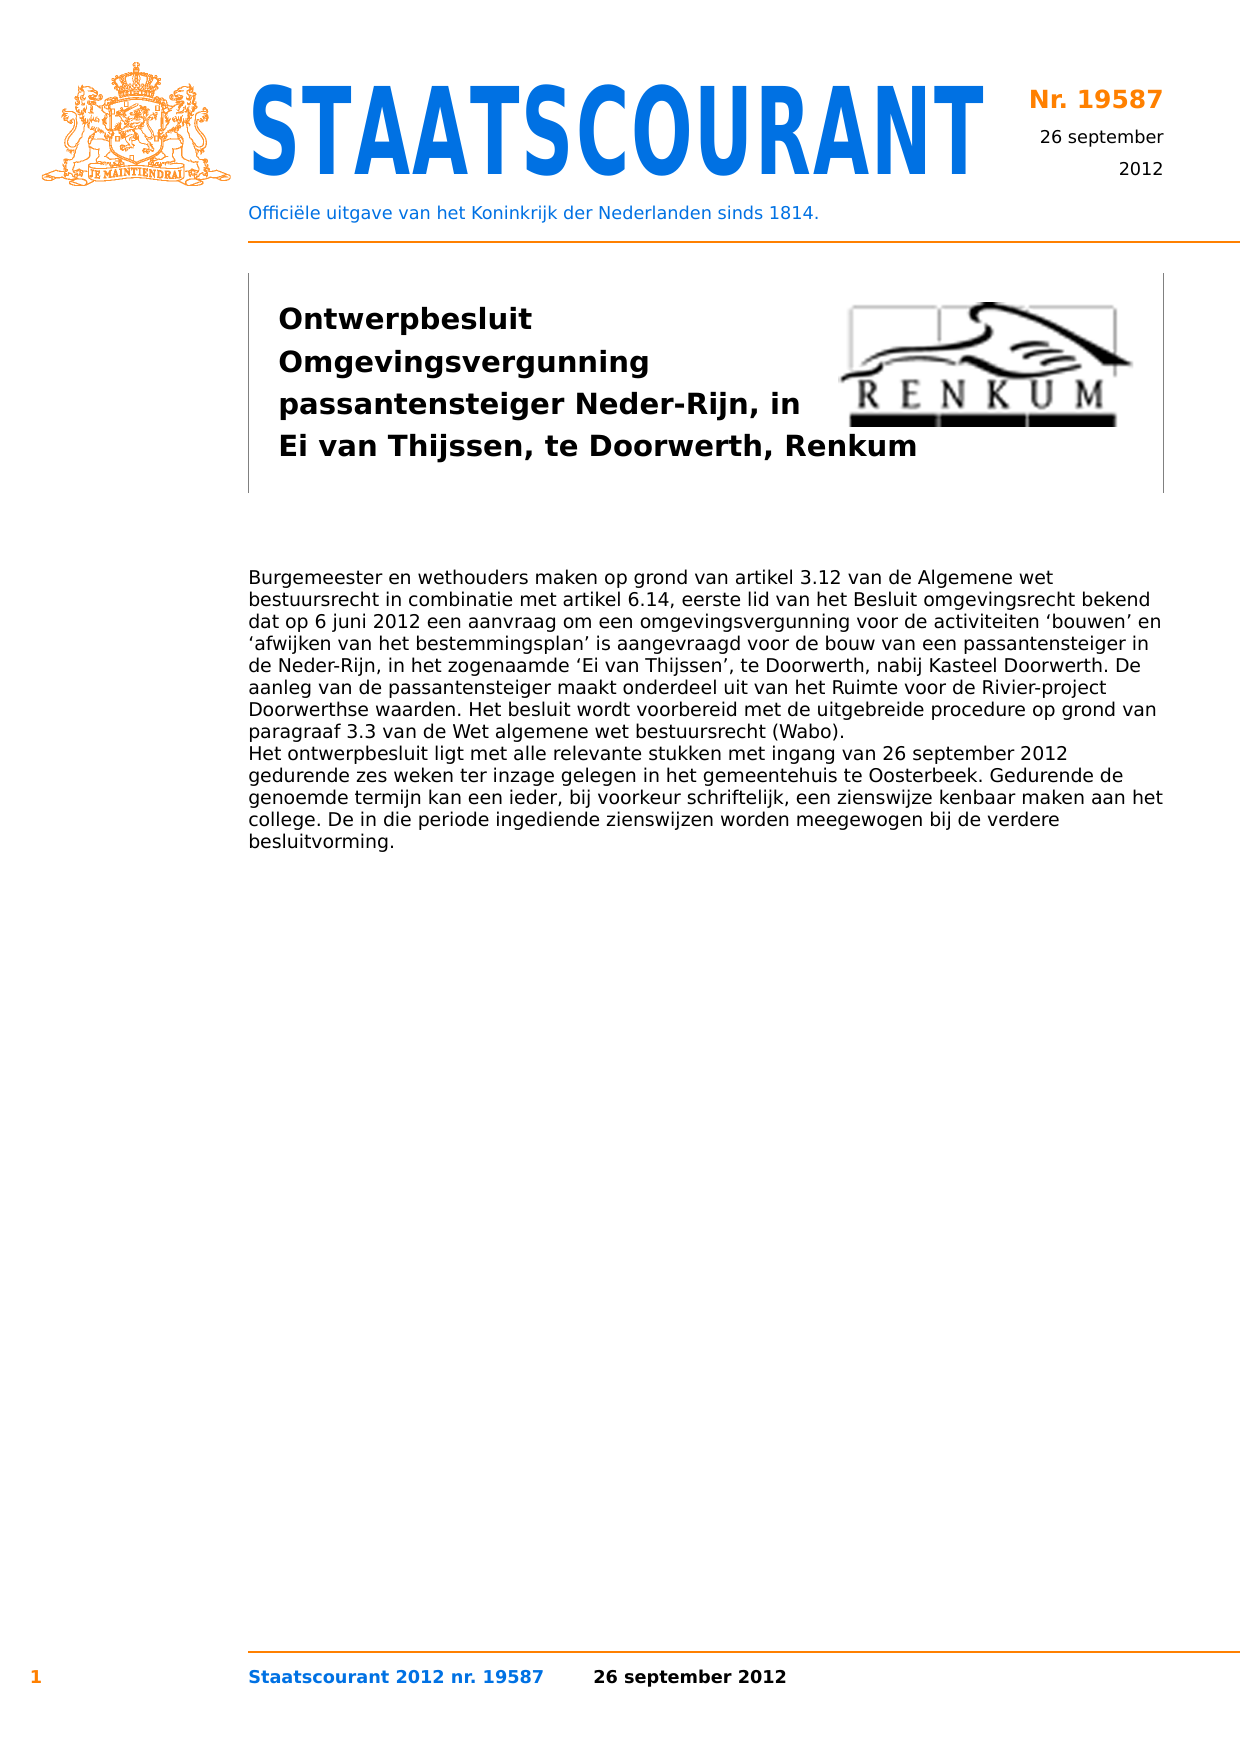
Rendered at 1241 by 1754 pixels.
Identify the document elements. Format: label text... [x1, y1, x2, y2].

subtitle Ontwerpbesluit Omgevingsvergunning passantensteiger Neder-Rijn, in Ei van Thijssen, te Doorwerth, Renkum [249, 273, 1163, 493]
table_header Nr. 19587 [998, 62, 1240, 121]
table_cell Officiële uitgave van het Koninkrijk der Nederlanden sinds 1814. [248, 203, 1240, 241]
text Burgemeester en wethouders maken op grond van artikel 3.12 van de Algemene wet bestuursrecht in combinatie met artikel 6.14, eerste lid van het Besluit omgevingsrecht bekend dat op 6 juni 2012 een aanvraag om een omgevingsvergunning voor de activiteiten ‘bouwen’ en ‘afwijken van het bestemmingsplan’ is aangevraagd voor de bouw van een passantensteiger in de Neder-Rijn, in het zogenaamde ‘Ei van Thijssen’, te Doorwerth, nabij Kasteel Doorwerth. De aanleg van de passantensteiger maakt onderdeel uit van het Ruimte voor de Rivier-project Doorwerthse waarden. Het besluit wordt voorbereid met de uitgebreide procedure op grond van paragraaf 3.3 van de Wet algemene wet bestuursrecht (Wabo). [248, 567, 1163, 743]
table_header STAATSCOURANT [248, 62, 998, 203]
table_cell 26 september [998, 121, 1240, 153]
table_cell 2012 [998, 153, 1240, 203]
picture [838, 302, 1134, 427]
table_header [25, 62, 248, 241]
text Het ontwerpbesluit ligt met alle relevante stukken met ingang van 26 september 2012 gedurende zes weken ter inzage gelegen in het gemeentehuis te Oosterbeek. Gedurende de genoemde termijn kan een ieder, bij voorkeur schriftelijk, een zienswijze kenbaar maken aan het college. De in die periode ingediende zienswijzen worden meegewogen bij de verdere besluitvorming. [248, 743, 1163, 853]
picture [41, 62, 231, 186]
